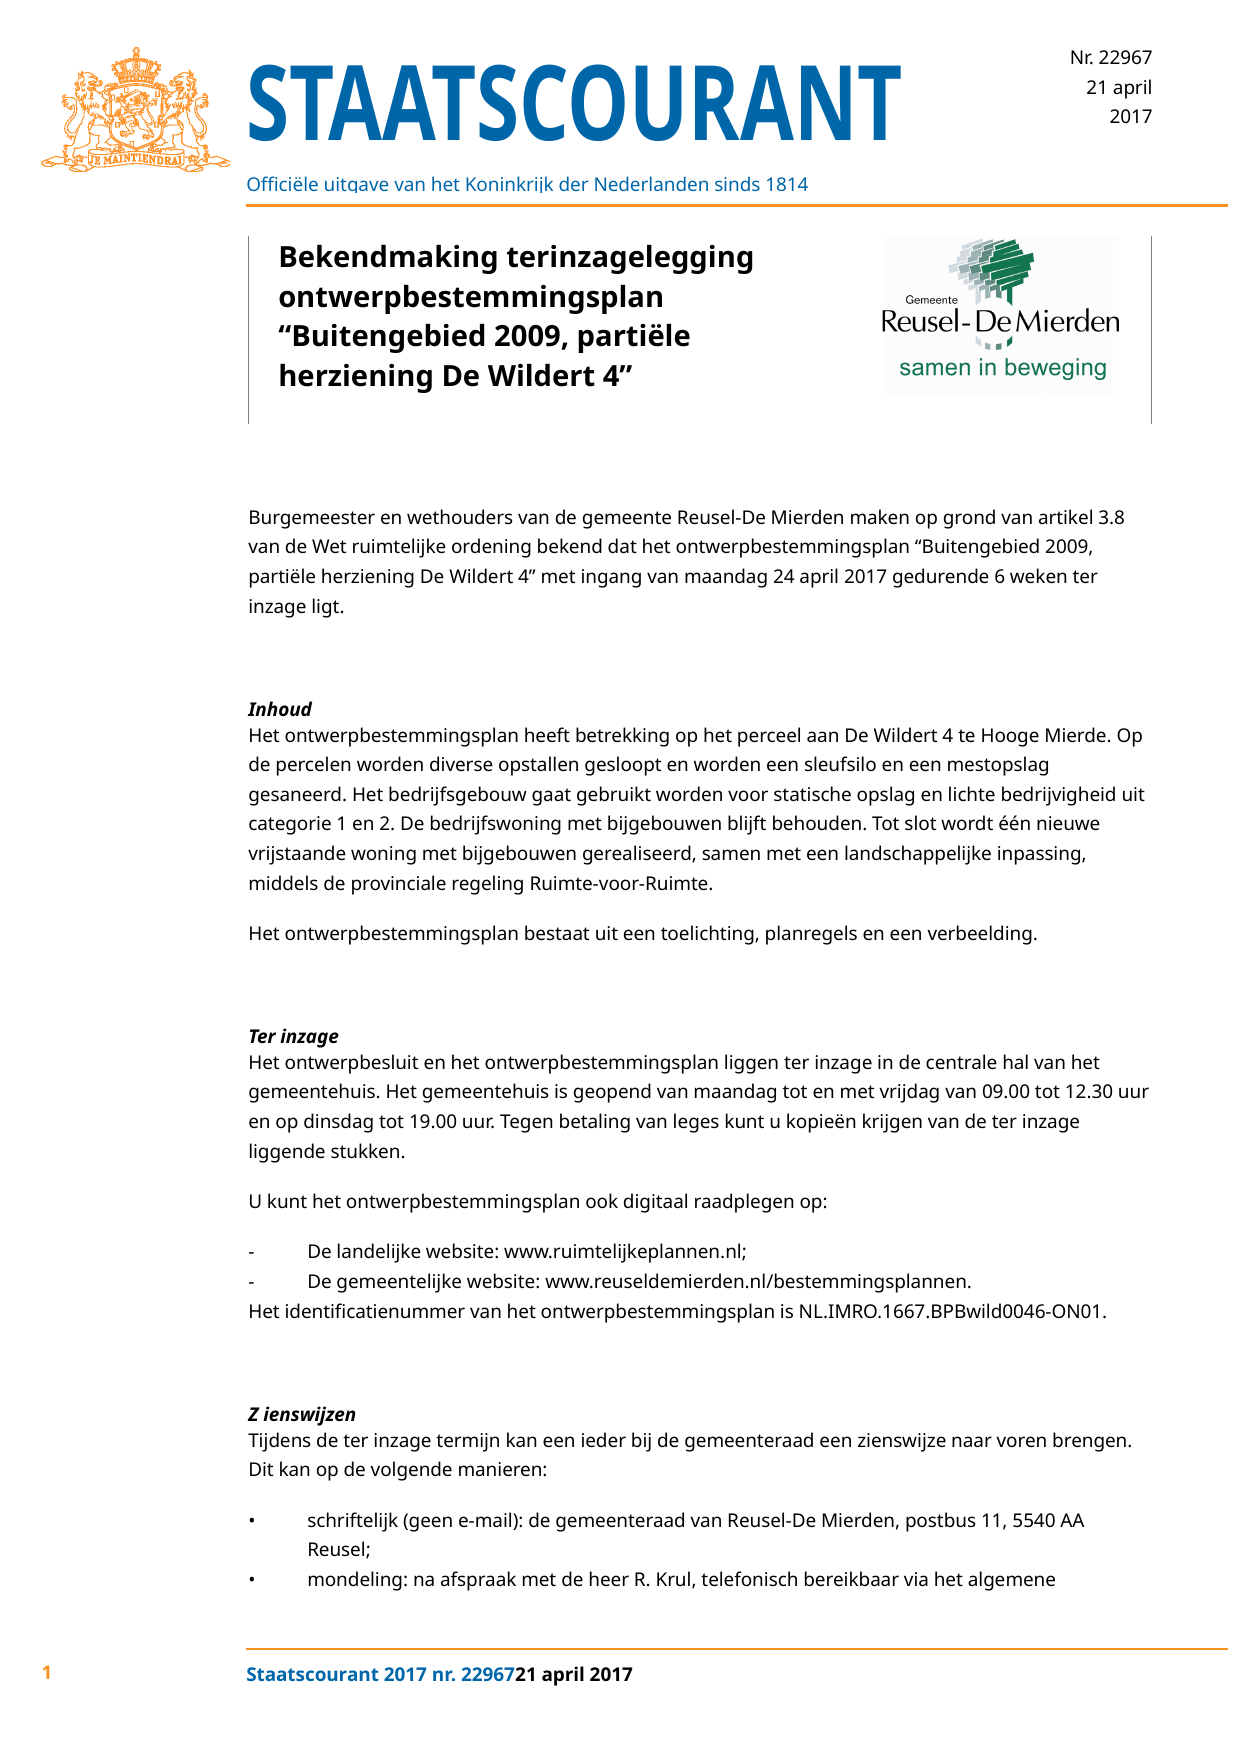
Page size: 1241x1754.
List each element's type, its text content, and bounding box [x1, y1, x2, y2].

text U kunt het ontwerpbestemmingsplan ook digitaal raadplegen op: [248, 1188, 1152, 1214]
table_header Bekendmaking terinzagelegging ontwerpbestemmingsplan “Buitengebied 2009, partiële herziening De Wildert 4” [249, 236, 850, 424]
text Het ontwerpbesluit en het ontwerpbestemmingsplan liggen ter inzage in de centrale hal van het gemeentehuis. Het gemeentehuis is geopend van maandag tot en met vrijdag van 09.00 tot 12.30 uur en op dinsdag tot 19.00 uur. Tegen betaling van leges kunt u kopieën krijgen van de ter inzage liggende stukken. [248, 1049, 1152, 1163]
text Burgemeester en wethouders van de gemeente Reusel-De Mierden maken op grond van artikel 3.8 van de Wet ruimtelijke ordening bekend dat het ontwerpbestemmingsplan “Buitengebied 2009, partiële herziening De Wildert 4” met ingang van maandag 24 april 2017 gedurende 6 weken ter inzage ligt. [248, 504, 1152, 618]
list De landelijke website: www.ruimtelijkeplannen.nl; [248, 1239, 1152, 1264]
text Het ontwerpbestemmingsplan bestaat uit een toelichting, planregels en een verbeelding. [248, 920, 1152, 946]
text Tijdens de ter inzage termijn kan een ieder bij de gemeenteraad een zienswijze naar voren brengen. Dit kan op de volgende manieren: [248, 1427, 1152, 1482]
list schriftelijk (geen e-mail): de gemeenteraad van Reusel-De Mierden, postbus 11, 5540 AA Reusel; [248, 1507, 1152, 1562]
text Inhoud [248, 696, 1152, 722]
text Ter inzage [248, 1023, 1152, 1049]
list mondeling: na afspraak met de heer R. Krul, telefonisch bereikbaar via het algemene [248, 1566, 1152, 1592]
text Het identificatienummer van het ontwerpbestemmingsplan is NL.IMRO.1667.BPBwild0046-ON01. [248, 1298, 1152, 1323]
text Z ienswijzen [248, 1401, 1152, 1427]
text Het ontwerpbestemmingsplan heeft betrekking op het perceel aan De Wildert 4 te Hooge Mierde. Op de percelen worden diverse opstallen gesloopt en worden een sleufsilo en een mestopslag gesaneerd. Het bedrijfsgebouw gaat gebruikt worden voor statische opslag en lichte bedrijvigheid uit categorie 1 en 2. De bedrijfswoning met bijgebouwen blijft behouden. Tot slot wordt één nieuwe vrijstaande woning met bijgebouwen gerealiseerd, samen met een landschappelijke inpassing, middels de provinciale regeling Ruimte-voor-Ruimte. [248, 722, 1152, 895]
list De gemeentelijke website: www.reuseldemierden.nl/bestemmingsplannen. [248, 1268, 1152, 1294]
picture [882, 236, 1119, 394]
picture [41, 47, 231, 172]
table_header [850, 236, 1151, 424]
